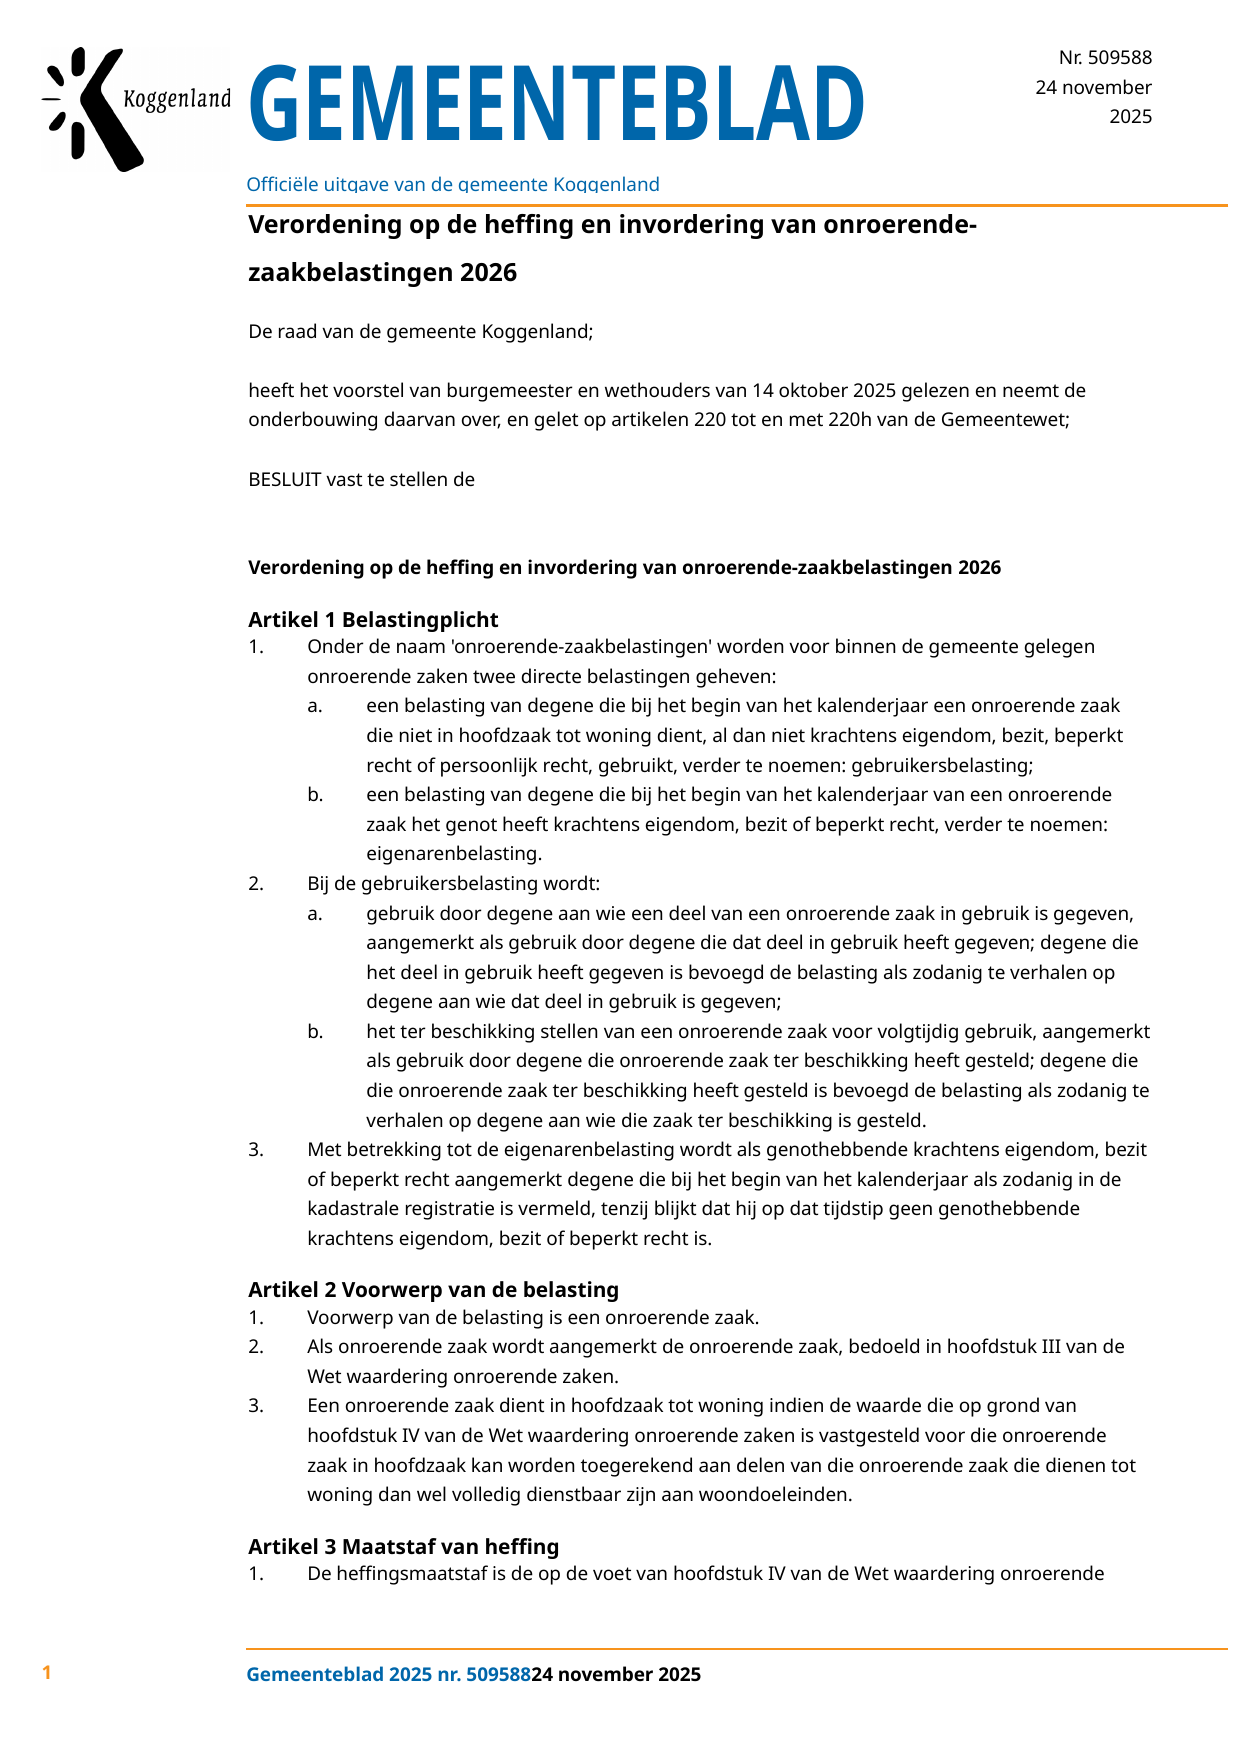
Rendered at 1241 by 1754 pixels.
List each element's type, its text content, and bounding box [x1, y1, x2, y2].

list een belasting van degene die bij het begin van het kalenderjaar een onroerende zaak die niet in hoofdzaak tot woning dient, al dan niet krachtens eigendom, bezit, beperkt recht of persoonlijk recht, gebruikt, verder te noemen: gebruikersbelasting; [307, 693, 1152, 777]
list het ter beschikking stellen van een onroerende zaak voor volgtijdig gebruik, aangemerkt als gebruik door degene die onroerende zaak ter beschikking heeft gesteld; degene die die onroerende zaak ter beschikking heeft gesteld is bevoegd de belasting als zodanig te verhalen op degene aan wie die zaak ter beschikking is gesteld. [307, 1018, 1152, 1132]
list Bij de gebruikersbelasting wordt: [248, 870, 1152, 896]
list De heffingsmaatstaf is de op de voet van hoofdstuk IV van de Wet waardering onroerende [248, 1560, 1152, 1586]
list Onder de naam 'onroerende-zaakbelastingen' worden voor binnen de gemeente gelegen onroerende zaken twee directe belastingen geheven: [248, 633, 1152, 689]
text De raad van de gemeente Koggenland; [248, 318, 1152, 344]
text Artikel 3 Maatstaf van heffing [248, 1532, 1152, 1560]
text heeft het voorstel van burgemeester en wethouders van 14 oktober 2025 gelezen en neemt de onderbouwing daarvan over, en gelet op artikelen 220 tot en met 220h van de Gemeentewet; [248, 377, 1152, 432]
list Voorwerp van de belasting is een onroerende zaak. [248, 1304, 1152, 1330]
text Artikel 1 Belastingplicht [248, 605, 1152, 633]
list gebruik door degene aan wie een deel van een onroerende zaak in gebruik is gegeven, aangemerkt als gebruik door degene die dat deel in gebruik heeft gegeven; degene die het deel in gebruik heeft gegeven is bevoegd de belasting als zodanig te verhalen op degene aan wie dat deel in gebruik is gegeven; [307, 900, 1152, 1014]
text Artikel 2 Voorwerp van de belasting [248, 1276, 1152, 1304]
text Verordening op de heffing en invordering van onroerende-zaakbelastingen 2026 [248, 207, 1152, 288]
list Een onroerende zaak dient in hoofdzaak tot woning indien de waarde die op grond van hoofdstuk IV van de Wet waardering onroerende zaken is vastgesteld voor die onroerende zaak in hoofdzaak kan worden toegerekend aan delen van die onroerende zaak die dienen tot woning dan wel volledig dienstbaar zijn aan woondoeleinden. [248, 1393, 1152, 1507]
list Als onroerende zaak wordt aangemerkt de onroerende zaak, bedoeld in hoofdstuk III van de Wet waardering onroerende zaken. [248, 1333, 1152, 1389]
list een belasting van degene die bij het begin van het kalenderjaar van een onroerende zaak het genot heeft krachtens eigendom, bezit of beperkt recht, verder te noemen: eigenarenbelasting. [307, 781, 1152, 866]
text BESLUIT vast te stellen de [248, 466, 1152, 492]
text Verordening op de heffing en invordering van onroerende-zaakbelastingen 2026 [248, 554, 1152, 580]
picture [41, 47, 231, 172]
list Met betrekking tot de eigenarenbelasting wordt als genothebbende krachtens eigendom, bezit of beperkt recht aangemerkt degene die bij het begin van het kalenderjaar als zodanig in de kadastrale registratie is vermeld, tenzij blijkt dat hij op dat tijdstip geen genothebbende krachtens eigendom, bezit of beperkt recht is. [248, 1136, 1152, 1251]
